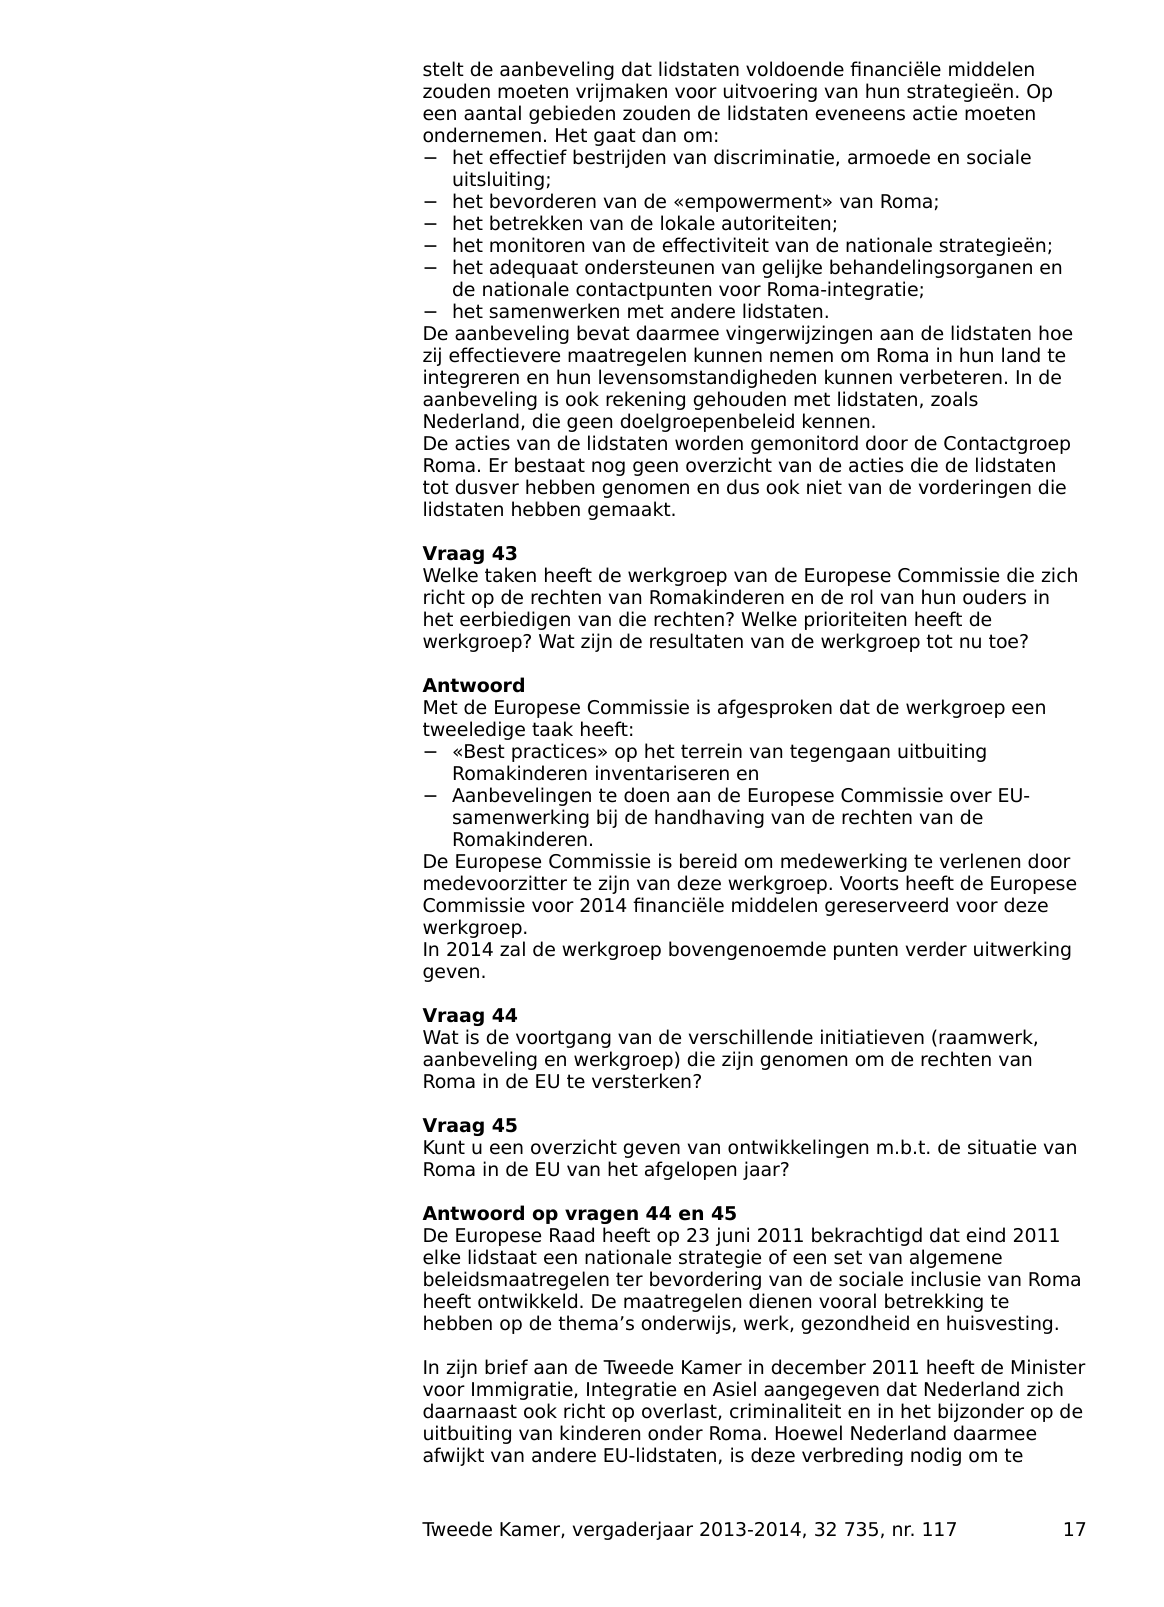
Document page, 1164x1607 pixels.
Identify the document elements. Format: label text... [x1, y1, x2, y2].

text − het effectief bestrijden van discriminatie, armoede en sociale uitsluiting; [422, 147, 1087, 191]
text Kunt u een overzicht geven van ontwikkelingen m.b.t. de situatie van Roma in de EU van het afgelopen jaar? [422, 1137, 1087, 1181]
text − het adequaat ondersteunen van gelijke behandelingsorganen en de nationale contactpunten voor Roma-integratie; [422, 257, 1087, 301]
text − Aanbevelingen te doen aan de Europese Commissie over EU-samenwerking bij de handhaving van de rechten van de Romakinderen. [422, 785, 1087, 851]
text − het bevorderen van de «empowerment» van Roma; [422, 191, 1087, 213]
text − het samenwerken met andere lidstaten. [422, 301, 1087, 323]
text Vraag 44 [422, 1005, 1087, 1027]
text Welke taken heeft de werkgroep van de Europese Commissie die zich richt op de rechten van Romakinderen en de rol van hun ouders in het eerbiedigen van die rechten? Welke prioriteiten heeft de werkgroep? Wat zijn de resultaten van de werkgroep tot nu toe? [422, 565, 1087, 653]
text In zijn brief aan de Tweede Kamer in december 2011 heeft de Minister voor Immigratie, Integratie en Asiel aangegeven dat Nederland zich daarnaast ook richt op overlast, criminaliteit en in het bijzonder op de uitbuiting van kinderen onder Roma. Hoewel Nederland daarmee afwijkt van andere EU-lidstaten, is deze verbreding nodig om te [422, 1357, 1087, 1467]
text − het betrekken van de lokale autoriteiten; [422, 213, 1087, 235]
text In 2014 zal de werkgroep bovengenoemde punten verder uitwerking geven. [422, 939, 1087, 983]
text Antwoord [422, 675, 1087, 697]
text De aanbeveling bevat daarmee vingerwijzingen aan de lidstaten hoe zij effectievere maatregelen kunnen nemen om Roma in hun land te integreren en hun levensomstandigheden kunnen verbeteren. In de aanbeveling is ook rekening gehouden met lidstaten, zoals Nederland, die geen doelgroepenbeleid kennen. [422, 323, 1087, 433]
text De Europese Raad heeft op 23 juni 2011 bekrachtigd dat eind 2011 elke lidstaat een nationale strategie of een set van algemene beleidsmaatregelen ter bevordering van de sociale inclusie van Roma heeft ontwikkeld. De maatregelen dienen vooral betrekking te hebben op de thema’s onderwijs, werk, gezondheid en huisvesting. [422, 1225, 1087, 1335]
text − «Best practices» op het terrein van tegengaan uitbuiting Romakinderen inventariseren en [422, 741, 1087, 785]
text Vraag 45 [422, 1115, 1087, 1137]
text stelt de aanbeveling dat lidstaten voldoende financiële middelen zouden moeten vrijmaken voor uitvoering van hun strategieën. Op een aantal gebieden zouden de lidstaten eveneens actie moeten ondernemen. Het gaat dan om: [422, 59, 1087, 147]
text Wat is de voortgang van de verschillende initiatieven (raamwerk, aanbeveling en werkgroep) die zijn genomen om de rechten van Roma in de EU te versterken? [422, 1027, 1087, 1093]
text Met de Europese Commissie is afgesproken dat de werkgroep een tweeledige taak heeft: [422, 697, 1087, 741]
text De acties van de lidstaten worden gemonitord door de Contactgroep Roma. Er bestaat nog geen overzicht van de acties die de lidstaten tot dusver hebben genomen en dus ook niet van de vorderingen die lidstaten hebben gemaakt. [422, 433, 1087, 521]
text Antwoord op vragen 44 en 45 [422, 1203, 1087, 1225]
text De Europese Commissie is bereid om medewerking te verlenen door medevoorzitter te zijn van deze werkgroep. Voorts heeft de Europese Commissie voor 2014 financiële middelen gereserveerd voor deze werkgroep. [422, 851, 1087, 939]
text − het monitoren van de effectiviteit van de nationale strategieën; [422, 235, 1087, 257]
text Vraag 43 [422, 543, 1087, 565]
